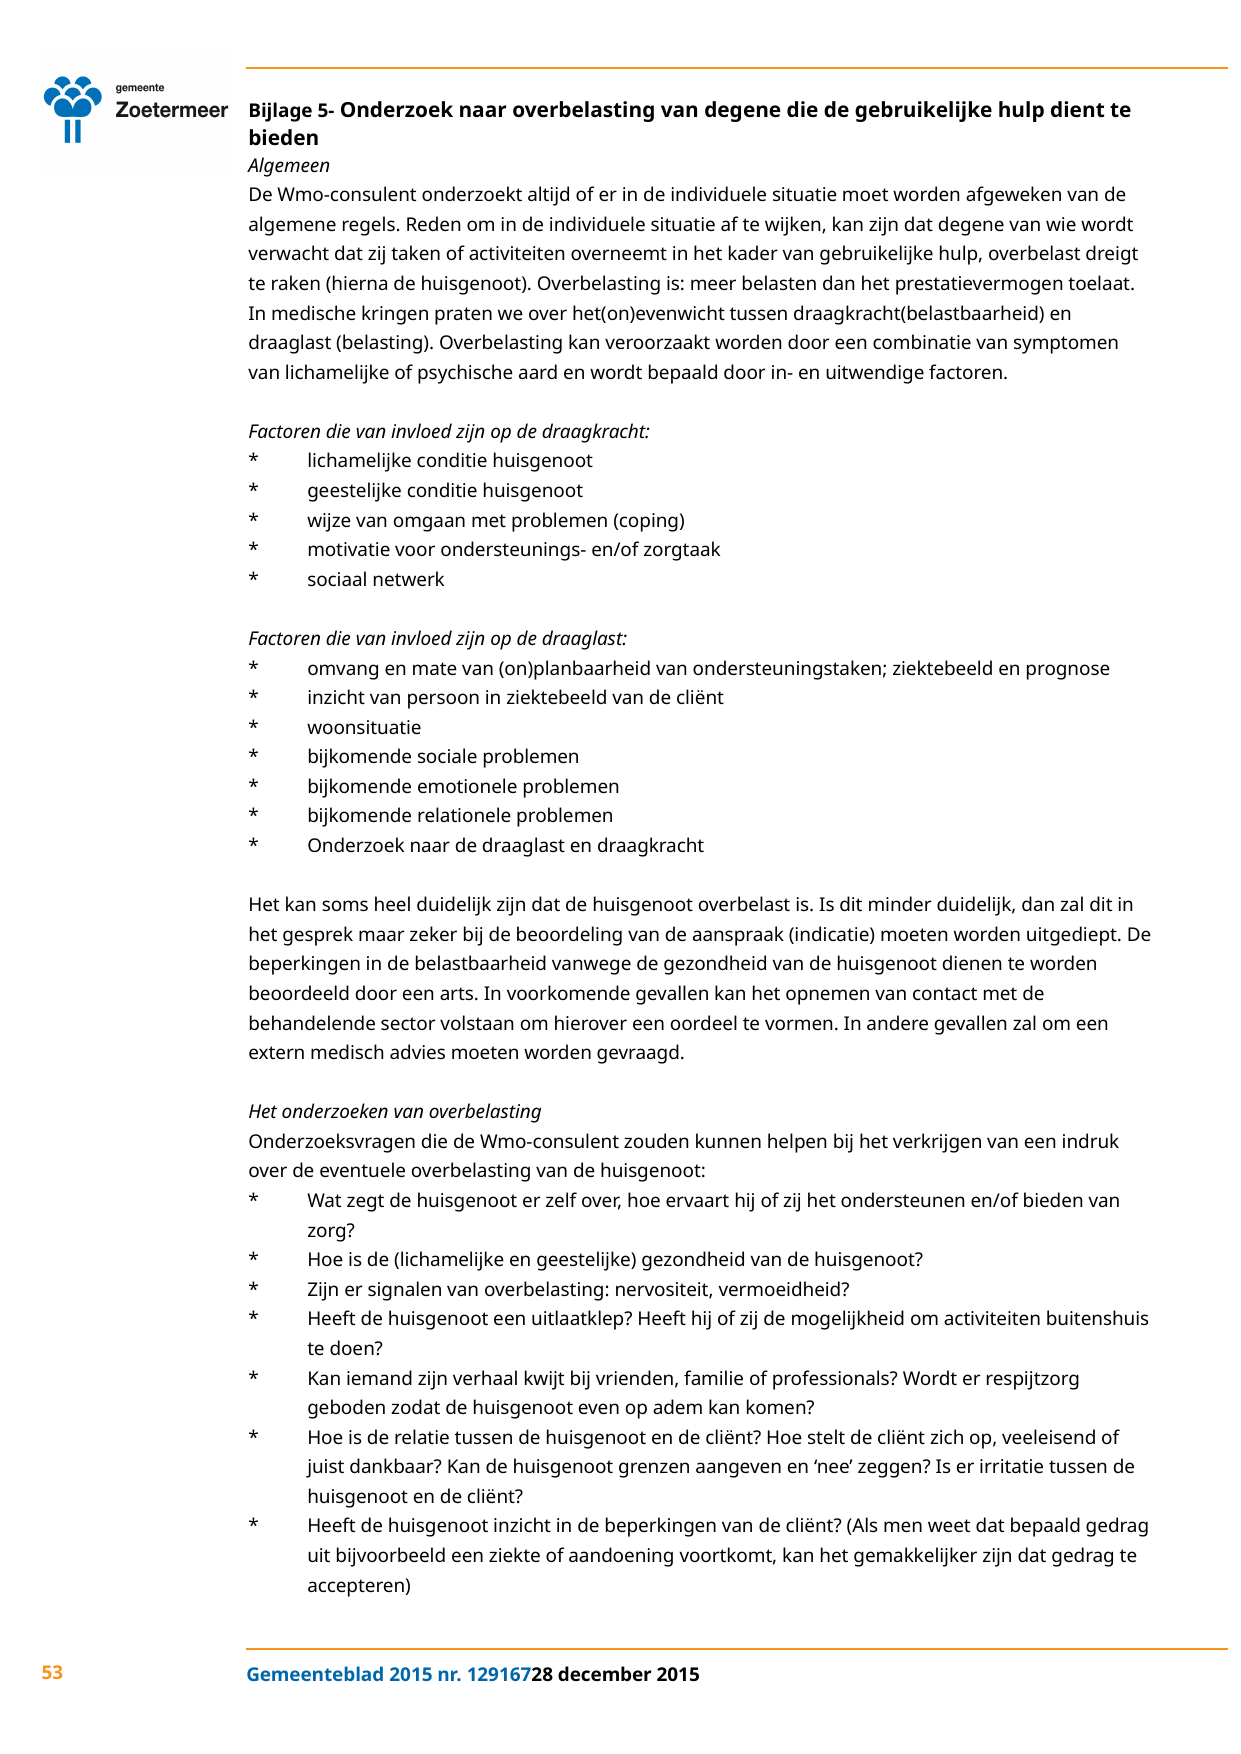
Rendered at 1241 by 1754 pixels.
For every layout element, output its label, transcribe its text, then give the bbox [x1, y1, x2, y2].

list motivatie voor ondersteunings- en/of zorgtaak [248, 536, 1152, 562]
text Bijlage 5- Onderzoek naar overbelasting van degene die de gebruikelijke hulp dient te bieden [248, 95, 1152, 152]
text Factoren die van invloed zijn op de draagkracht: [248, 418, 1152, 444]
list wijze van omgaan met problemen (coping) [248, 507, 1152, 532]
list bijkomende emotionele problemen [248, 773, 1152, 799]
list Hoe is de (lichamelijke en geestelijke) gezondheid van de huisgenoot? [248, 1246, 1152, 1272]
text Factoren die van invloed zijn op de draaglast: [248, 625, 1152, 651]
list inzicht van persoon in ziektebeeld van de cliënt [248, 684, 1152, 710]
list sociaal netwerk [248, 566, 1152, 592]
list Heeft de huisgenoot een uitlaatklep? Heeft hij of zij de mogelijkheid om activiteiten buitenshuis te doen? [248, 1306, 1152, 1361]
list Onderzoek naar de draaglast en draagkracht [248, 832, 1152, 858]
list woonsituatie [248, 714, 1152, 739]
picture [41, 47, 231, 172]
list bijkomende relationele problemen [248, 803, 1152, 828]
list omvang en mate van (on)planbaarheid van ondersteuningstaken; ziektebeeld en prognose [248, 655, 1152, 680]
list bijkomende sociale problemen [248, 743, 1152, 769]
list lichamelijke conditie huisgenoot [248, 448, 1152, 473]
text Algemeen [248, 152, 1152, 177]
text De Wmo-consulent onderzoekt altijd of er in de individuele situatie moet worden afgeweken van de algemene regels. Reden om in de individuele situatie af te wijken, kan zijn dat degene van wie wordt verwacht dat zij taken of activiteiten overneemt in het kader van gebruikelijke hulp, overbelast dreigt te raken (hierna de huisgenoot). Overbelasting is: meer belasten dan het prestatievermogen toelaat. In medische kringen praten we over het(on)evenwicht tussen draagkracht(belastbaarheid) en draaglast (belasting). Overbelasting kan veroorzaakt worden door een combinatie van symptomen van lichamelijke of psychische aard en wordt bepaald door in- en uitwendige factoren. [248, 181, 1152, 384]
list Hoe is de relatie tussen de huisgenoot en de cliënt? Hoe stelt de cliënt zich op, veeleisend of juist dankbaar? Kan de huisgenoot grenzen aangeven en ‘nee’ zeggen? Is er irritatie tussen de huisgenoot en de cliënt? [248, 1424, 1152, 1509]
text Het kan soms heel duidelijk zijn dat de huisgenoot overbelast is. Is dit minder duidelijk, dan zal dit in het gesprek maar zeker bij de beoordeling van de aanspraak (indicatie) moeten worden uitgediept. De beperkingen in de belastbaarheid vanwege de gezondheid van de huisgenoot dienen te worden beoordeeld door een arts. In voorkomende gevallen kan het opnemen van contact met de behandelende sector volstaan om hierover een oordeel te vormen. In andere gevallen zal om een extern medisch advies moeten worden gevraagd. [248, 891, 1152, 1065]
text Onderzoeksvragen die de Wmo-consulent zouden kunnen helpen bij het verkrijgen van een indruk over de eventuele overbelasting van de huisgenoot: [248, 1128, 1152, 1183]
list Wat zegt de huisgenoot er zelf over, hoe ervaart hij of zij het ondersteunen en/of bieden van zorg? [248, 1187, 1152, 1242]
list Kan iemand zijn verhaal kwijt bij vrienden, familie of professionals? Wordt er respijtzorg geboden zodat de huisgenoot even op adem kan komen? [248, 1365, 1152, 1420]
list Zijn er signalen van overbelasting: nervositeit, vermoeidheid? [248, 1276, 1152, 1302]
text Het onderzoeken van overbelasting [248, 1098, 1152, 1124]
list geestelijke conditie huisgenoot [248, 477, 1152, 503]
list Heeft de huisgenoot inzicht in de beperkingen van de cliënt? (Als men weet dat bepaald gedrag uit bijvoorbeeld een ziekte of aandoening voortkomt, kan het gemakkelijker zijn dat gedrag te accepteren) [248, 1513, 1152, 1597]
